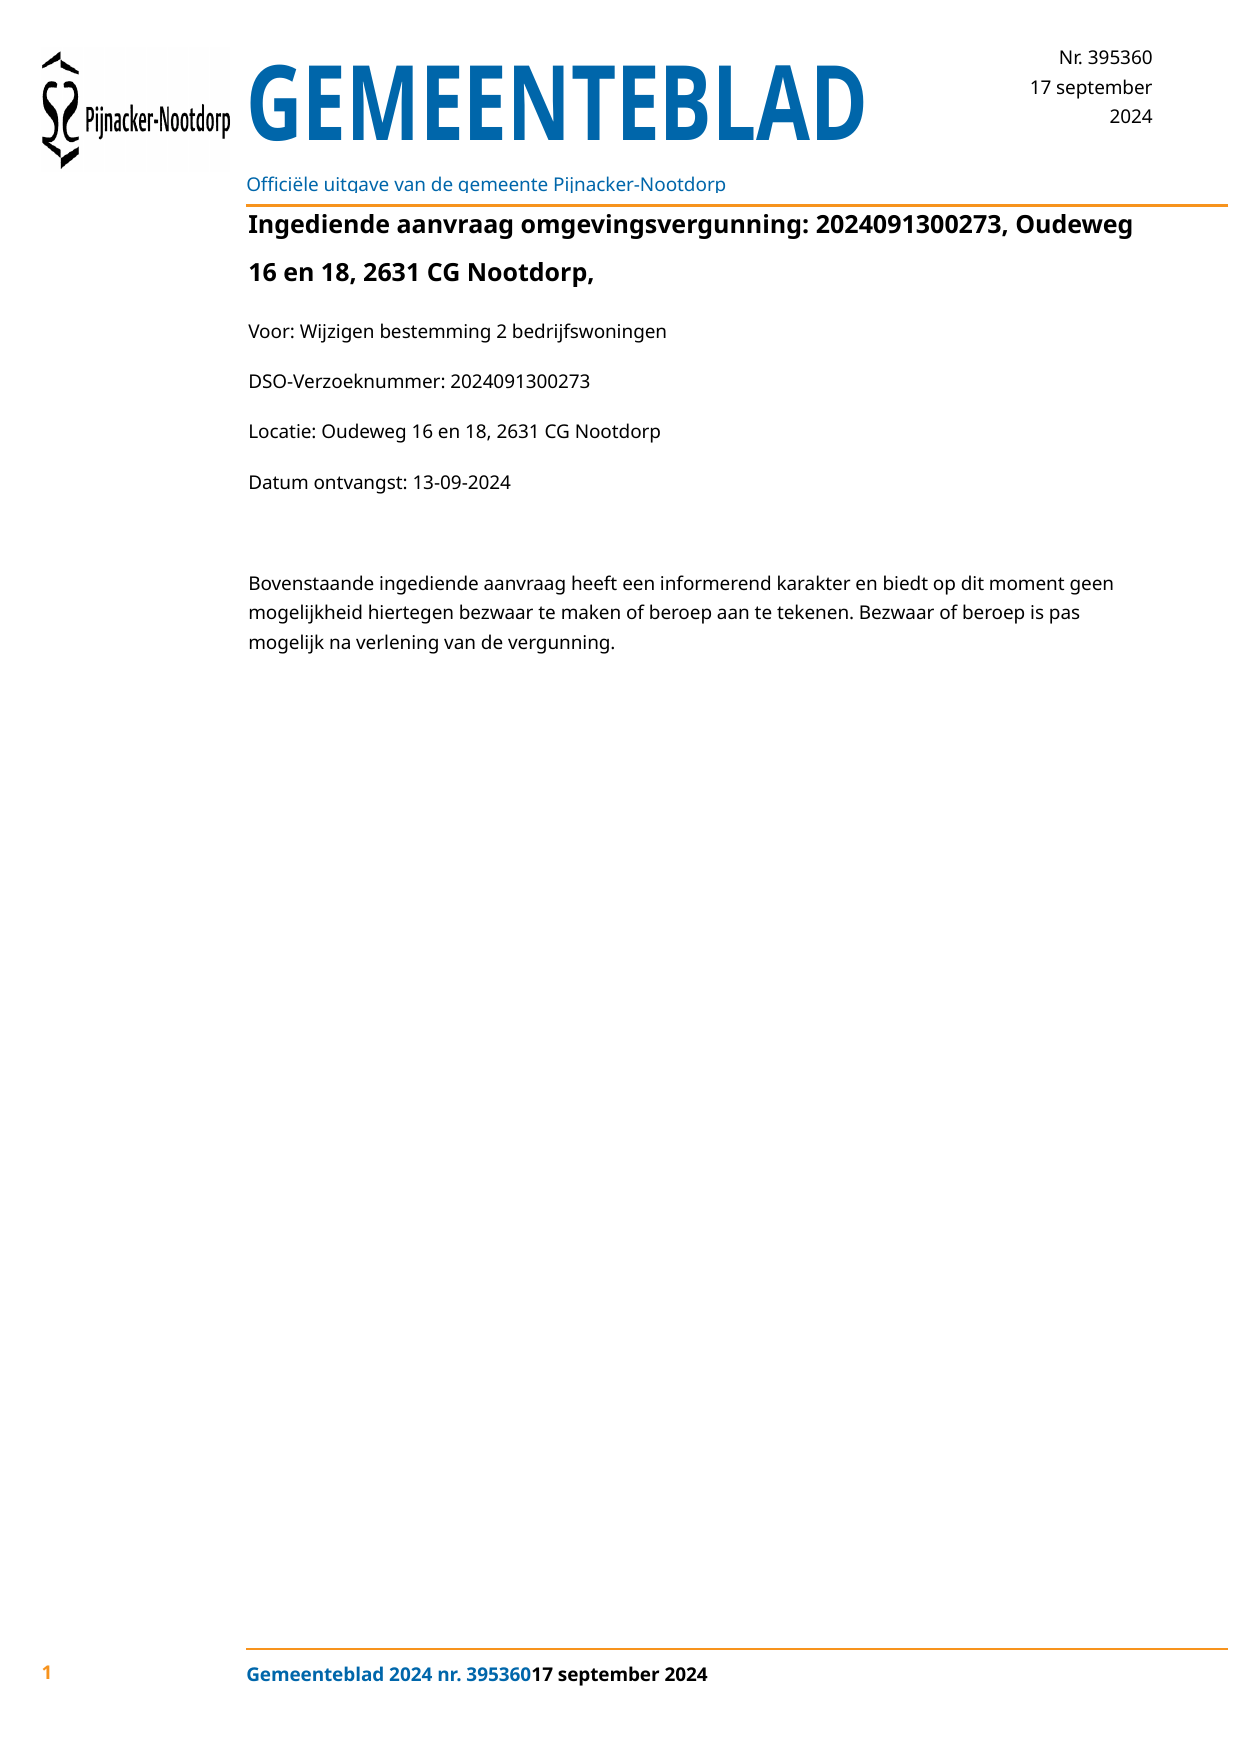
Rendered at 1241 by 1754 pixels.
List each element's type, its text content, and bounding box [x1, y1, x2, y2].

picture [41, 47, 231, 172]
text Datum ontvangst: 13-09-2024 [248, 469, 1152, 495]
text Ingediende aanvraag omgevingsvergunning: 2024091300273, Oudeweg 16 en 18, 2631 CG Nootdorp, [248, 207, 1152, 288]
text DSO-Verzoeknummer: 2024091300273 [248, 368, 1152, 394]
text Bovenstaande ingediende aanvraag heeft een informerend karakter en biedt op dit moment geen mogelijkheid hiertegen bezwaar te maken of beroep aan te tekenen. Bezwaar of beroep is pas mogelijk na verlening van de vergunning. [248, 570, 1152, 655]
text Voor: Wijzigen bestemming 2 bedrijfswoningen [248, 318, 1152, 344]
text Locatie: Oudeweg 16 en 18, 2631 CG Nootdorp [248, 419, 1152, 444]
